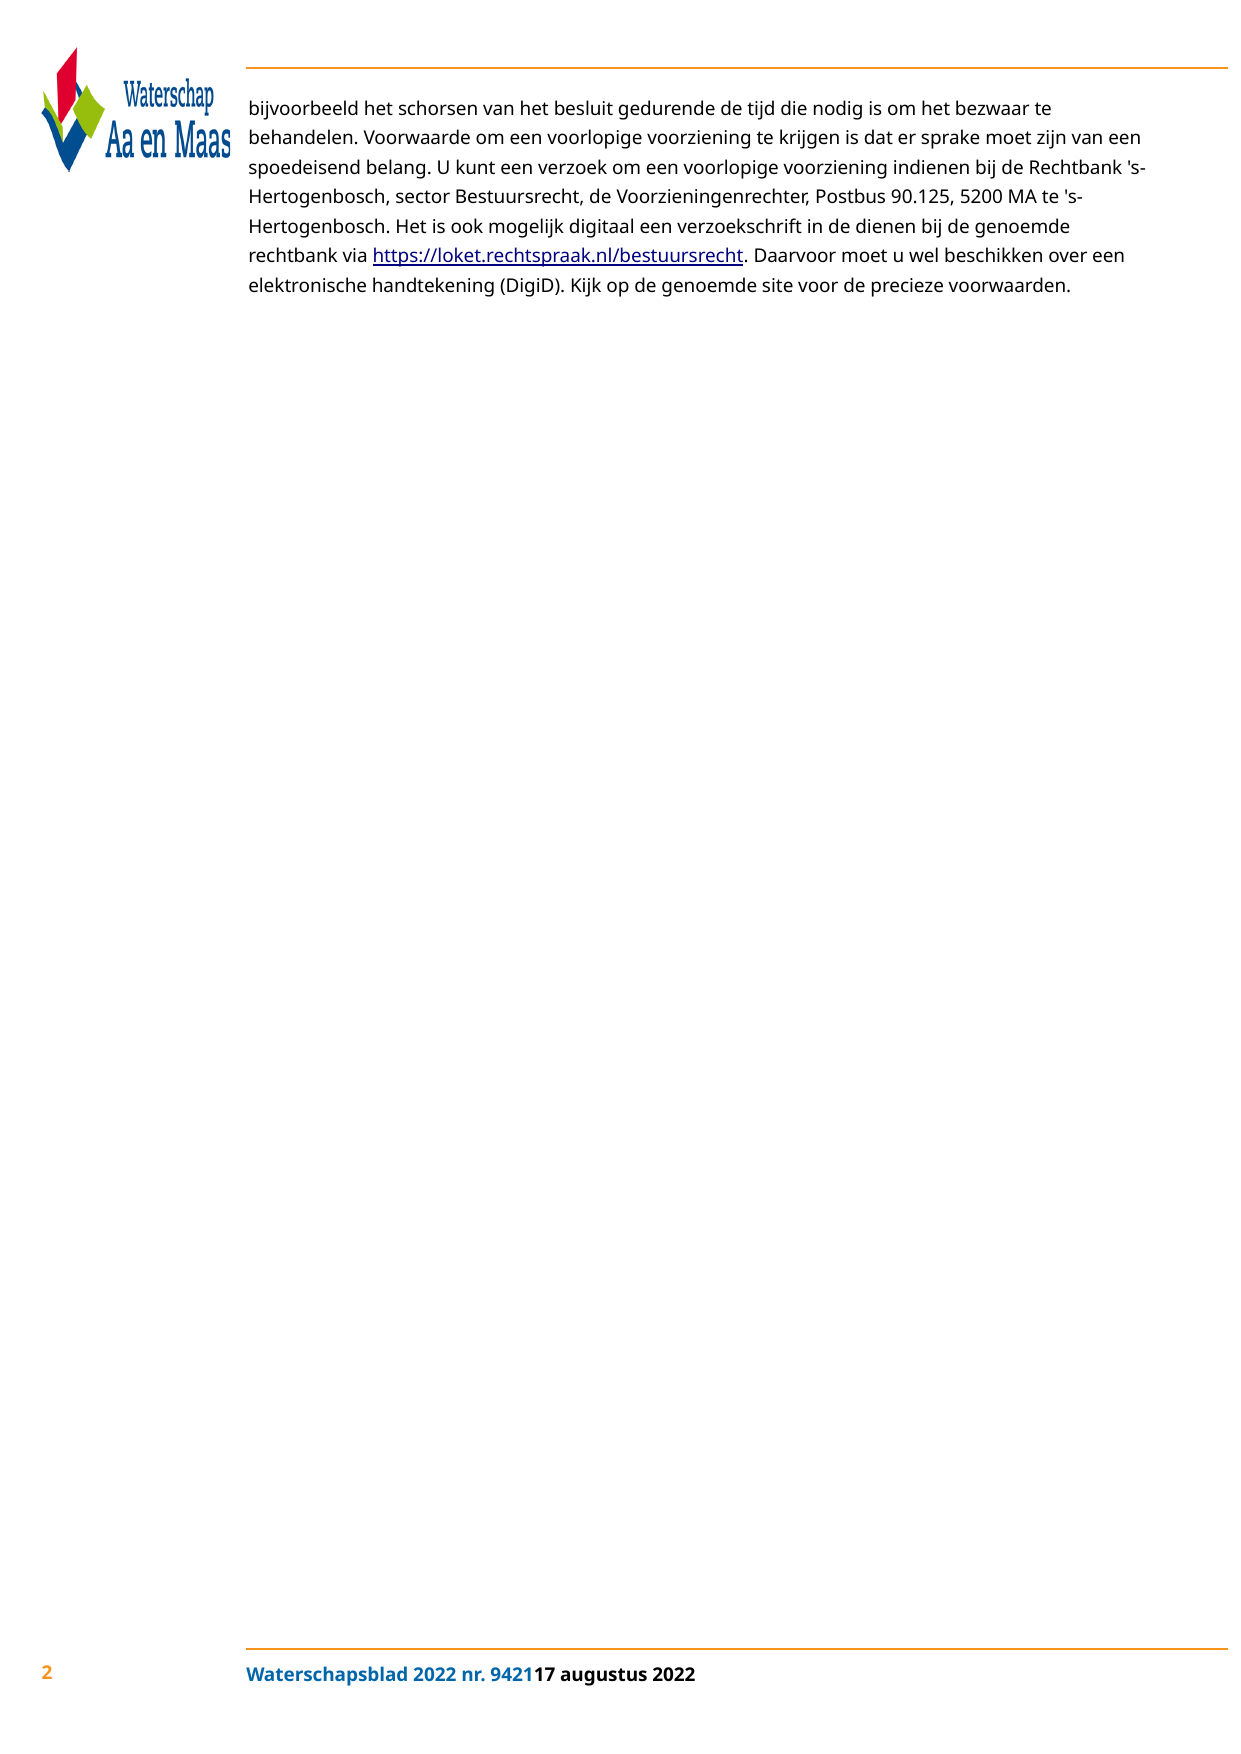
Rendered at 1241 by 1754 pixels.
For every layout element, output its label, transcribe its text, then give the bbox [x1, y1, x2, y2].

text bijvoorbeeld het schorsen van het besluit gedurende de tijd die nodig is om het bezwaar te behandelen. Voorwaarde om een voorlopige voorziening te krijgen is dat er sprake moet zijn van een spoedeisend belang. U kunt een verzoek om een voorlopige voorziening indienen bij de Rechtbank 's-Hertogenbosch, sector Bestuursrecht, de Voorzieningenrechter, Postbus 90.125, 5200 MA te 's-Hertogenbosch. Het is ook mogelijk digitaal een verzoekschrift in de dienen bij de genoemde rechtbank via https://loket.rechtspraak.nl/bestuursrecht. Daarvoor moet u wel beschikken over een elektronische handtekening (DigiD). Kijk op de genoemde site voor de precieze voorwaarden. [248, 95, 1152, 298]
picture [41, 47, 231, 172]
